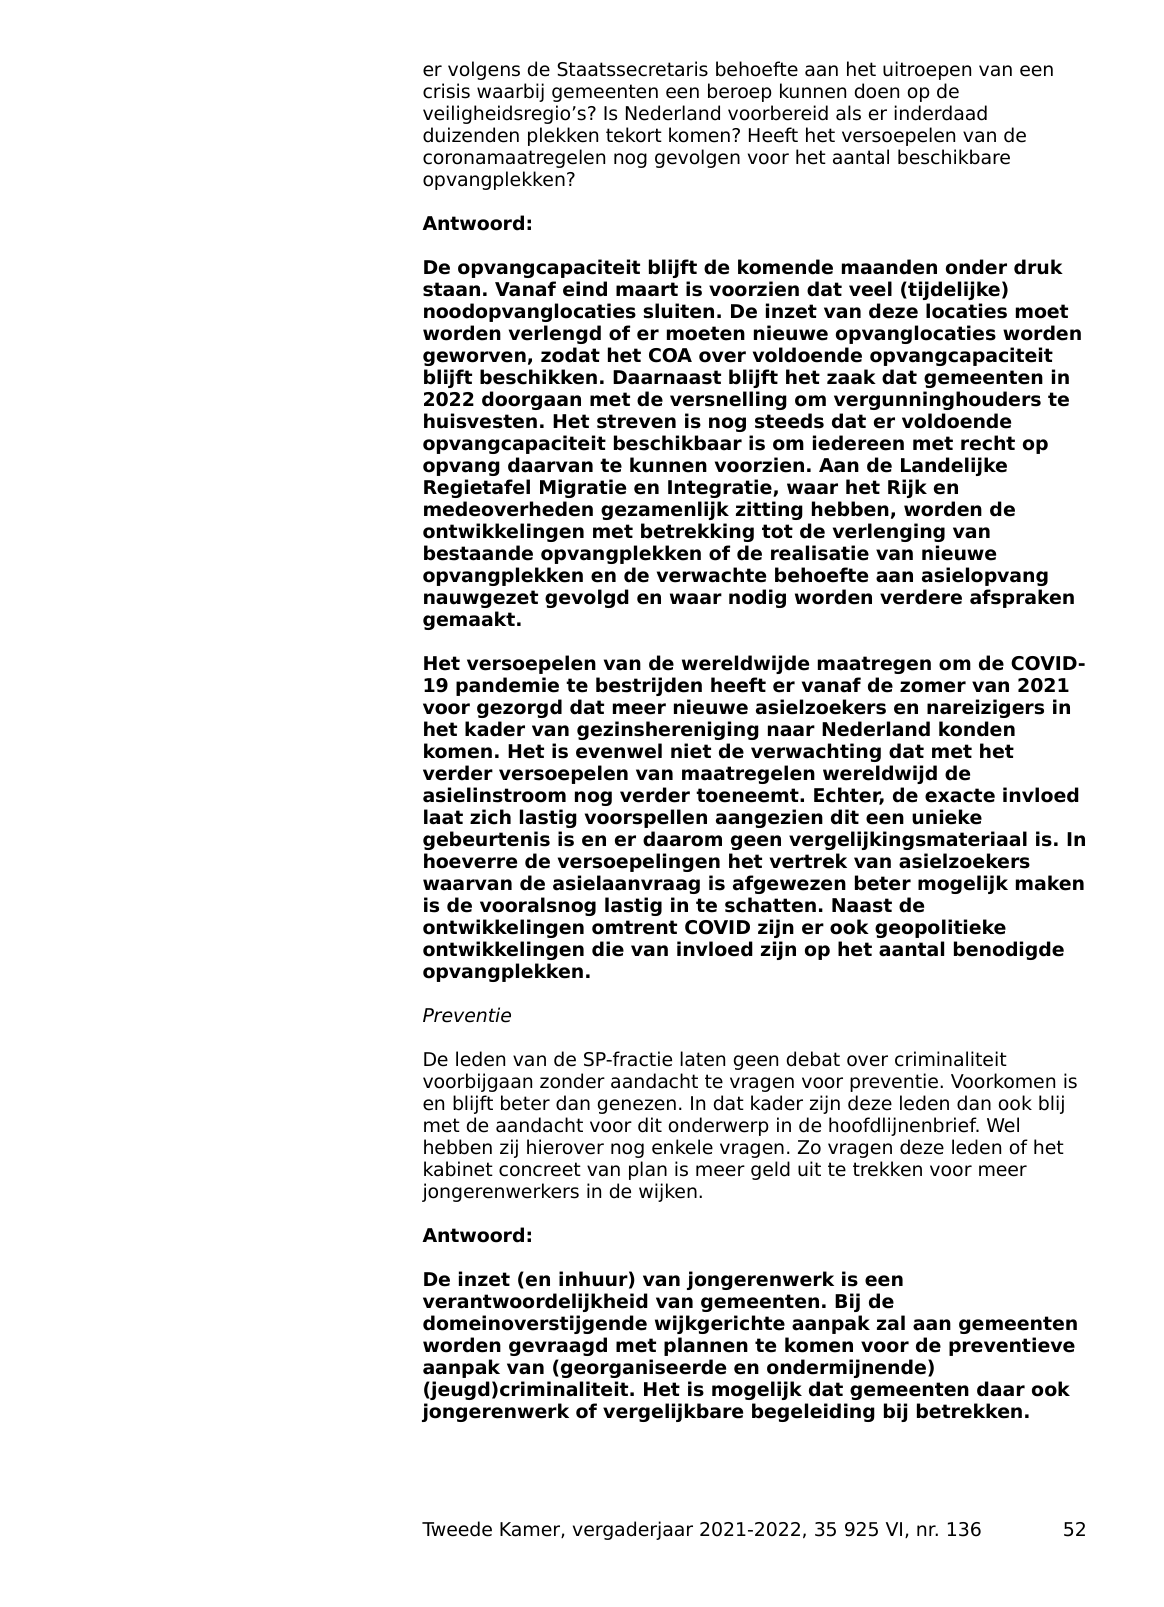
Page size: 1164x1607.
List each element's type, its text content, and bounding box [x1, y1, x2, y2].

subtitle Antwoord: [422, 213, 1087, 235]
text De inzet (en inhuur) van jongerenwerk is een verantwoordelijkheid van gemeenten. Bij de domeinoverstijgende wijkgerichte aanpak zal aan gemeenten worden gevraagd met plannen te komen voor de preventieve aanpak van (georganiseerde en ondermijnende) (jeugd)criminaliteit. Het is mogelijk dat gemeenten daar ook jongerenwerk of vergelijkbare begeleiding bij betrekken. [422, 1269, 1087, 1423]
text De leden van de SP-fractie laten geen debat over criminaliteit voorbijgaan zonder aandacht te vragen voor preventie. Voorkomen is en blijft beter dan genezen. In dat kader zijn deze leden dan ook blij met de aandacht voor dit onderwerp in de hoofdlijnenbrief. Wel hebben zij hierover nog enkele vragen. Zo vragen deze leden of het kabinet concreet van plan is meer geld uit te trekken voor meer jongerenwerkers in de wijken. [422, 1049, 1087, 1203]
subtitle Preventie [422, 1005, 1087, 1027]
text er volgens de Staatssecretaris behoefte aan het uitroepen van een crisis waarbij gemeenten een beroep kunnen doen op de veiligheidsregio’s? Is Nederland voorbereid als er inderdaad duizenden plekken tekort komen? Heeft het versoepelen van de coronamaatregelen nog gevolgen voor het aantal beschikbare opvangplekken? [422, 59, 1087, 191]
text De opvangcapaciteit blijft de komende maanden onder druk staan. Vanaf eind maart is voorzien dat veel (tijdelijke) noodopvanglocaties sluiten. De inzet van deze locaties moet worden verlengd of er moeten nieuwe opvanglocaties worden geworven, zodat het COA over voldoende opvangcapaciteit blijft beschikken. Daarnaast blijft het zaak dat gemeenten in 2022 doorgaan met de versnelling om vergunninghouders te huisvesten. Het streven is nog steeds dat er voldoende opvangcapaciteit beschikbaar is om iedereen met recht op opvang daarvan te kunnen voorzien. Aan de Landelijke Regietafel Migratie en Integratie, waar het Rijk en medeoverheden gezamenlijk zitting hebben, worden de ontwikkelingen met betrekking tot de verlenging van bestaande opvangplekken of de realisatie van nieuwe opvangplekken en de verwachte behoefte aan asielopvang nauwgezet gevolgd en waar nodig worden verdere afspraken gemaakt. [422, 257, 1087, 631]
text Het versoepelen van de wereldwijde maatregen om de COVID-19 pandemie te bestrijden heeft er vanaf de zomer van 2021 voor gezorgd dat meer nieuwe asielzoekers en nareizigers in het kader van gezinshereniging naar Nederland konden komen. Het is evenwel niet de verwachting dat met het verder versoepelen van maatregelen wereldwijd de asielinstroom nog verder toeneemt. Echter, de exacte invloed laat zich lastig voorspellen aangezien dit een unieke gebeurtenis is en er daarom geen vergelijkingsmateriaal is. In hoeverre de versoepelingen het vertrek van asielzoekers waarvan de asielaanvraag is afgewezen beter mogelijk maken is de vooralsnog lastig in te schatten. Naast de ontwikkelingen omtrent COVID zijn er ook geopolitieke ontwikkelingen die van invloed zijn op het aantal benodigde opvangplekken. [422, 653, 1087, 983]
subtitle Antwoord: [422, 1225, 1087, 1247]
